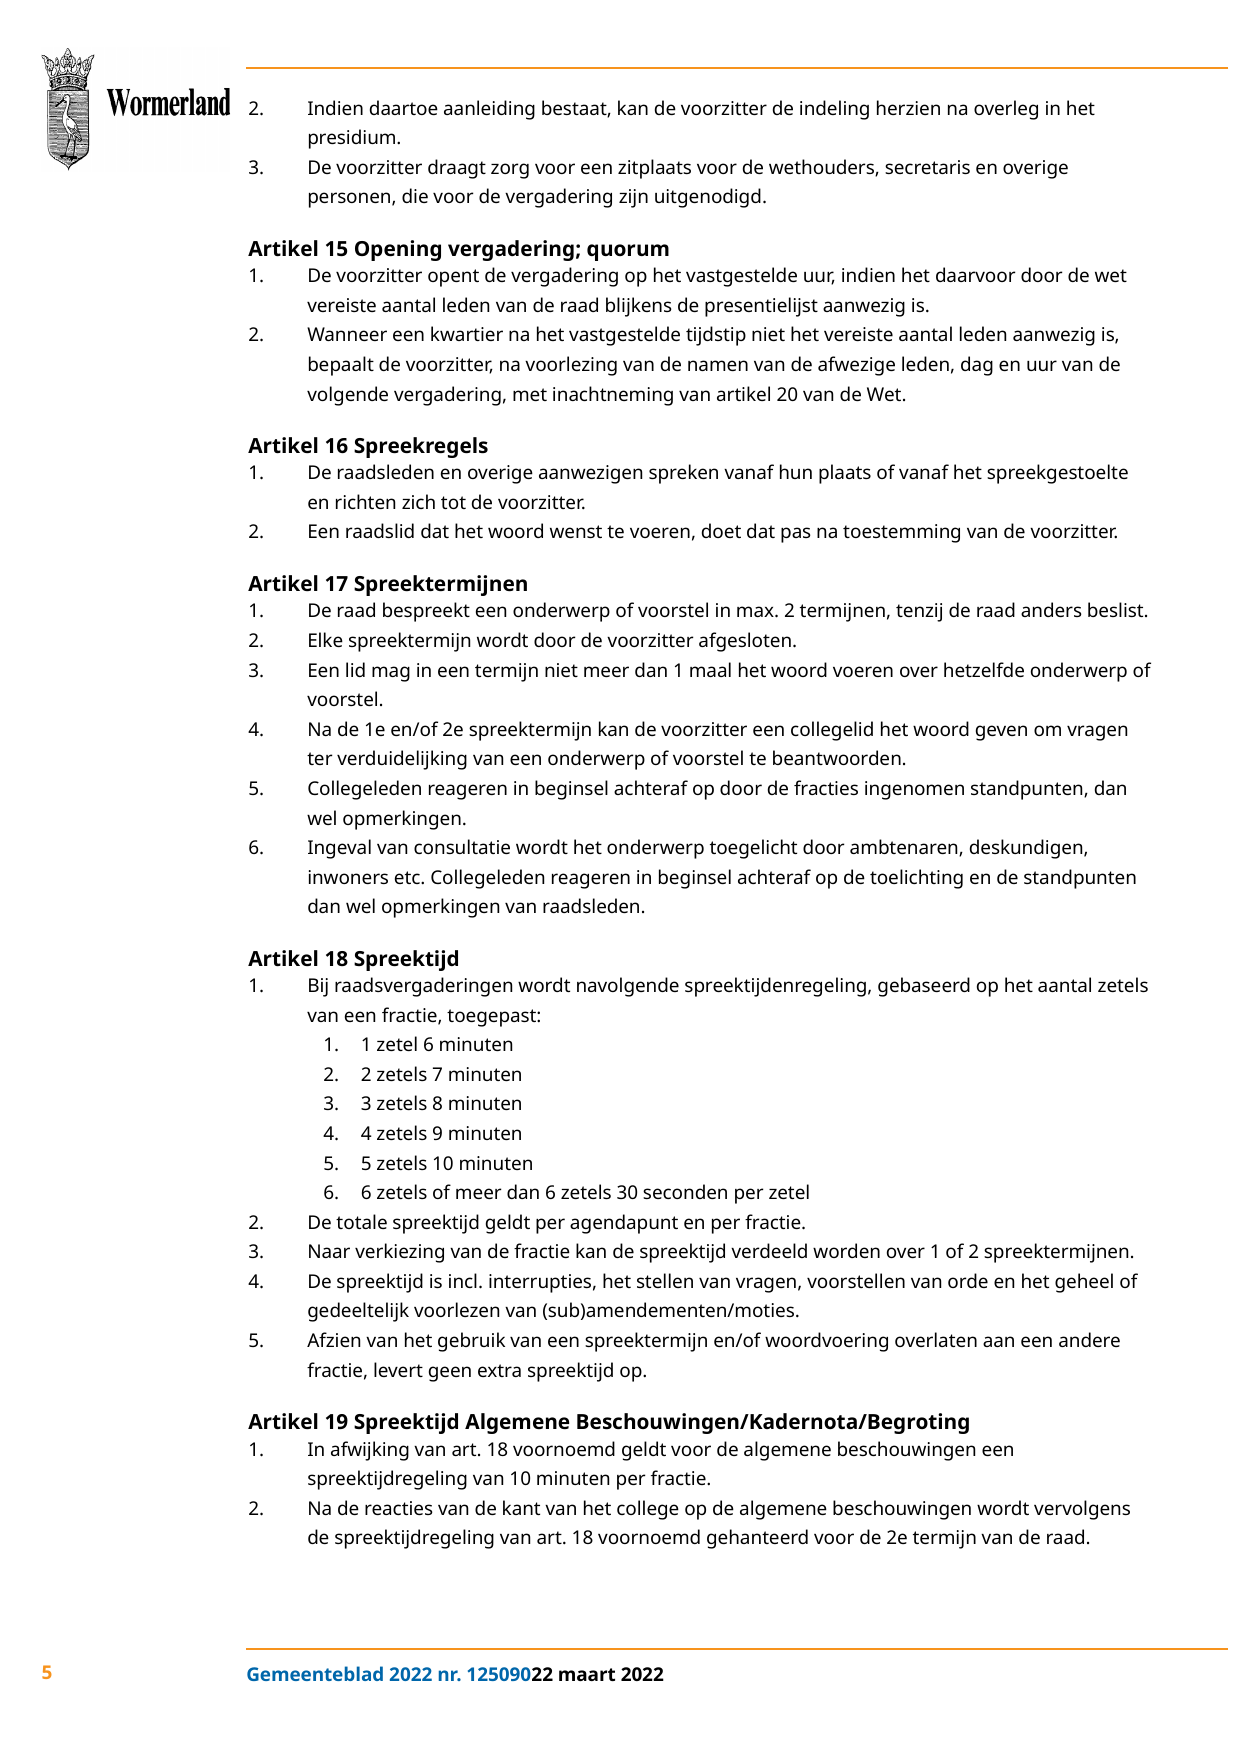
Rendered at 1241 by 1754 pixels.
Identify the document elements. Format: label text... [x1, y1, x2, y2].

list 3 zetels 8 minuten [323, 1091, 1152, 1116]
list De totale spreektijd geldt per agendapunt en per fractie. [248, 1209, 1152, 1235]
text Artikel 16 Spreekregels [248, 431, 1152, 459]
list Een lid mag in een termijn niet meer dan 1 maal het woord voeren over hetzelfde onderwerp of voorstel. [248, 657, 1152, 712]
list Een raadslid dat het woord wenst te voeren, doet dat pas na toestemming van de voorzitter. [248, 519, 1152, 544]
list Bij raadsvergaderingen wordt navolgende spreektijdenregeling, gebaseerd op het aantal zetels van een fractie, toegepast: [248, 972, 1152, 1028]
list 6 zetels of meer dan 6 zetels 30 seconden per zetel [323, 1179, 1152, 1205]
list De voorzitter opent de vergadering op het vastgestelde uur, indien het daarvoor door de wet vereiste aantal leden van de raad blijkens de presentielijst aanwezig is. [248, 262, 1152, 318]
text Artikel 19 Spreektijd Algemene Beschouwingen/Kadernota/Begroting [248, 1407, 1152, 1436]
list De spreektijd is incl. interrupties, het stellen van vragen, voorstellen van orde en het geheel of gedeeltelijk voorlezen van (sub)amendementen/moties. [248, 1268, 1152, 1323]
list Na de reacties van de kant van het college op de algemene beschouwingen wordt vervolgens de spreektijdregeling van art. 18 voornoemd gehanteerd voor de 2e termijn van de raad. [248, 1495, 1152, 1550]
list Ingeval van consultatie wordt het onderwerp toegelicht door ambtenaren, deskundigen, inwoners etc. Collegeleden reageren in beginsel achteraf op de toelichting en de standpunten dan wel opmerkingen van raadsleden. [248, 834, 1152, 919]
list 1 zetel 6 minuten [323, 1031, 1152, 1057]
list De raadsleden en overige aanwezigen spreken vanaf hun plaats of vanaf het spreekgestoelte en richten zich tot de voorzitter. [248, 459, 1152, 515]
list Naar verkiezing van de fractie kan de spreektijd verdeeld worden over 1 of 2 spreektermijnen. [248, 1238, 1152, 1264]
list De voorzitter draagt zorg voor een zitplaats voor de wethouders, secretaris en overige personen, die voor de vergadering zijn uitgenodigd. [248, 154, 1152, 209]
list Collegeleden reageren in beginsel achteraf op door de fracties ingenomen standpunten, dan wel opmerkingen. [248, 775, 1152, 830]
list Elke spreektermijn wordt door de voorzitter afgesloten. [248, 627, 1152, 653]
picture [41, 47, 231, 172]
list Wanneer een kwartier na het vastgestelde tijdstip niet het vereiste aantal leden aanwezig is, bepaalt de voorzitter, na voorlezing van de namen van de afwezige leden, dag en uur van de volgende vergadering, met inachtneming van artikel 20 van de Wet. [248, 322, 1152, 406]
list 4 zetels 9 minuten [323, 1120, 1152, 1146]
list 5 zetels 10 minuten [323, 1150, 1152, 1176]
list In afwijking van art. 18 voornoemd geldt voor de algemene beschouwingen een spreektijdregeling van 10 minuten per fractie. [248, 1436, 1152, 1491]
list De raad bespreekt een onderwerp of voorstel in max. 2 termijnen, tenzij de raad anders beslist. [248, 598, 1152, 623]
list Indien daartoe aanleiding bestaat, kan de voorzitter de indeling herzien na overleg in het presidium. [248, 95, 1152, 150]
list 2 zetels 7 minuten [323, 1061, 1152, 1087]
list Afzien van het gebruik van een spreektermijn en/of woordvoering overlaten aan een andere fractie, levert geen extra spreektijd op. [248, 1327, 1152, 1383]
list Na de 1e en/of 2e spreektermijn kan de voorzitter een collegelid het woord geven om vragen ter verduidelijking van een onderwerp of voorstel te beantwoorden. [248, 716, 1152, 771]
text Artikel 17 Spreektermijnen [248, 569, 1152, 598]
text Artikel 18 Spreektijd [248, 944, 1152, 972]
text Artikel 15 Opening vergadering; quorum [248, 234, 1152, 262]
